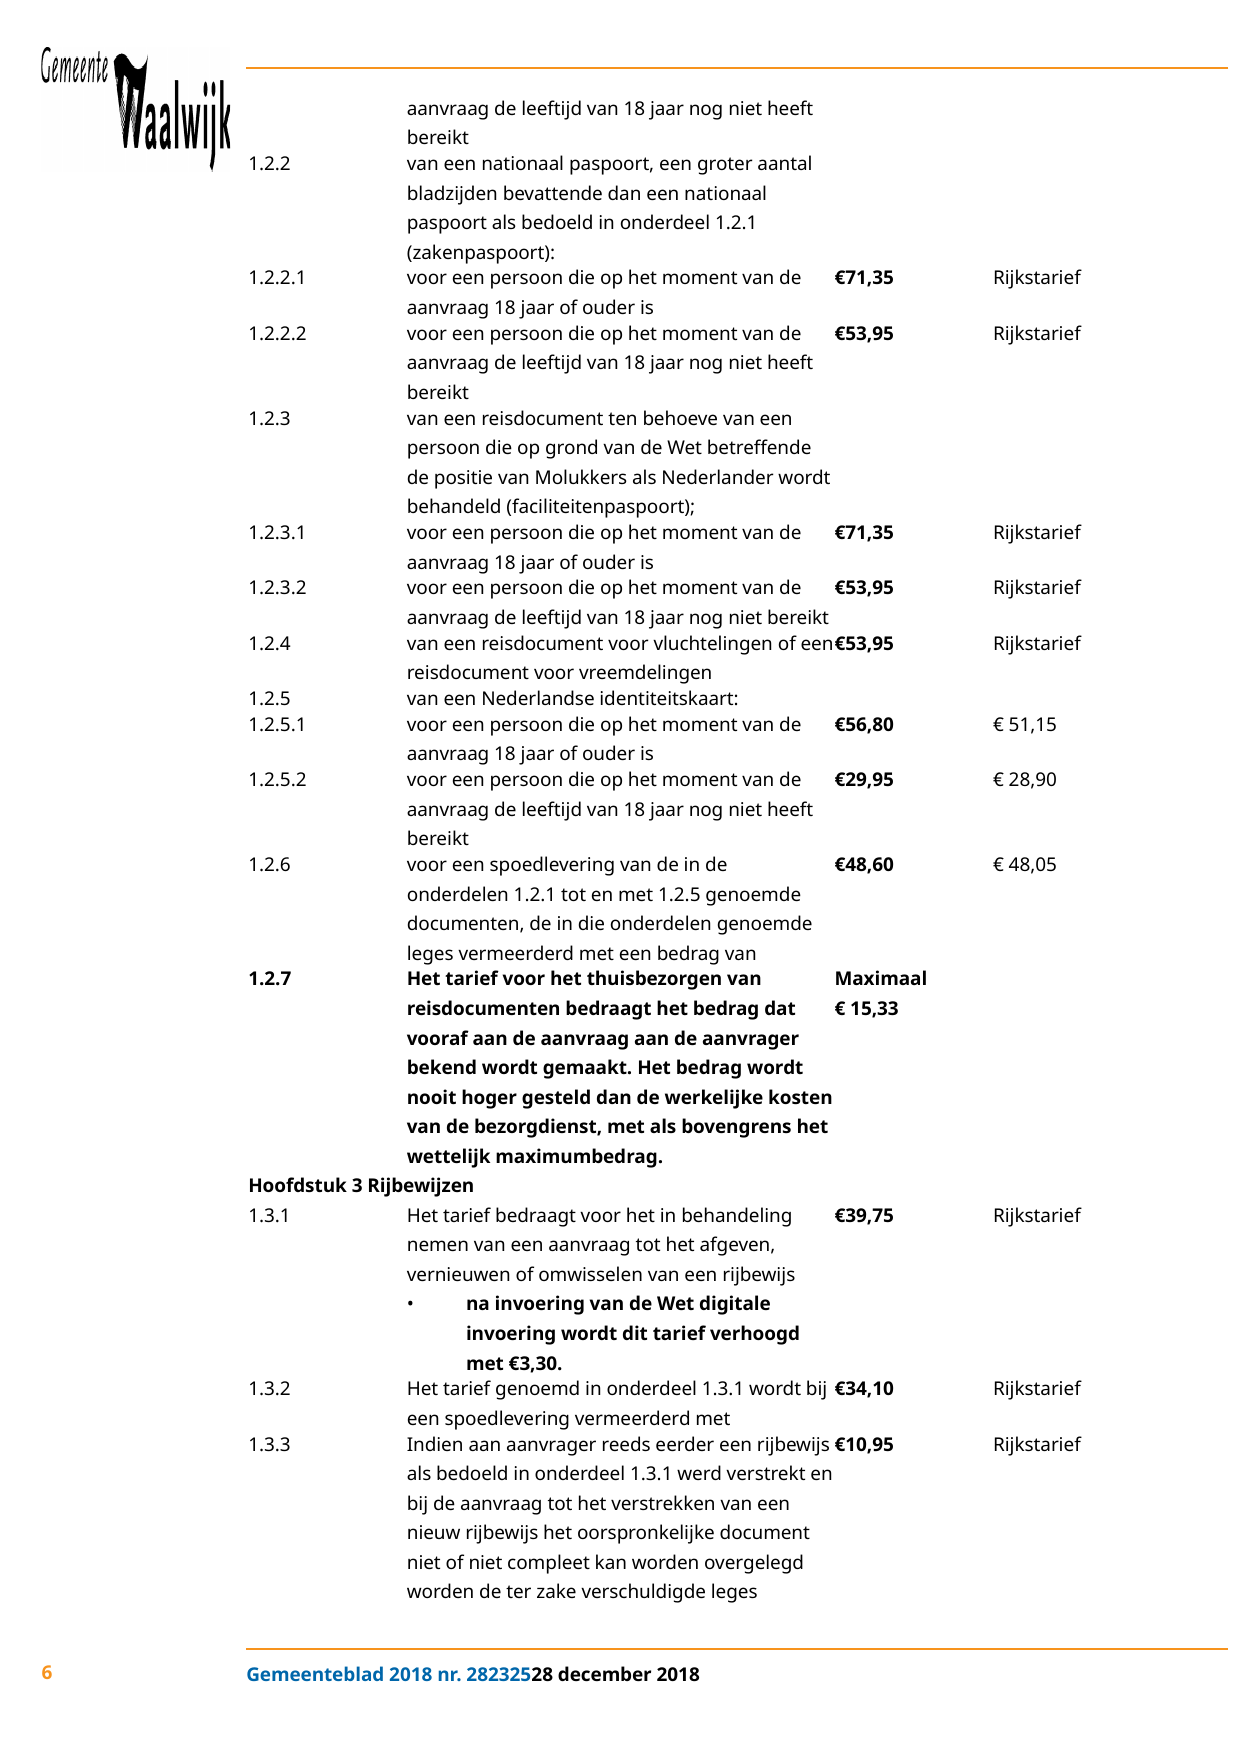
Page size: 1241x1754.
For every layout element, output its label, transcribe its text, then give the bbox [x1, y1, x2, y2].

table_header Het tarief bedraagt voor het in behandeling nemen van een aanvraag tot het afgeven, vernieuwen of omwisselen van een rijbewijs na invoering van de Wet digitale invoering wordt dit tarief verhoogd met €3,30. [407, 1202, 834, 1375]
table_cell Rijkstarief [993, 1375, 1152, 1431]
table_cell [834, 405, 993, 519]
table_cell 1.2.4 [248, 630, 407, 685]
table_cell 1.2.5.2 [248, 766, 407, 851]
table_cell €53,95 [834, 630, 993, 685]
table_cell van een nationaal paspoort, een groter aantal bladzijden bevattende dan een nationaal paspoort als bedoeld in onderdeel 1.2.1 (zakenpaspoort): [407, 150, 834, 264]
table_cell €29,95 [834, 766, 993, 851]
table_cell voor een persoon die op het moment van de aanvraag 18 jaar of ouder is [407, 265, 834, 320]
table_cell 1.2.2 [248, 150, 407, 264]
table_cell Rijkstarief [993, 575, 1152, 630]
table_cell [993, 966, 1152, 1169]
table_cell € 28,90 [993, 766, 1152, 851]
table_cell Het tarief voor het thuisbezorgen van reisdocumenten bedraagt het bedrag dat vooraf aan de aanvraag aan de aanvrager bekend wordt gemaakt. Het bedrag wordt nooit hoger gesteld dan de werkelijke kosten van de bezorgdienst, met als bovengrens het wettelijk maximumbedrag. [407, 966, 834, 1169]
table_cell voor een persoon die op het moment van de aanvraag de leeftijd van 18 jaar nog niet bereikt [407, 575, 834, 630]
table_cell €34,10 [834, 1375, 993, 1431]
table_cell voor een persoon die op het moment van de aanvraag 18 jaar of ouder is [407, 519, 834, 574]
table_cell € 51,15 [993, 711, 1152, 766]
table_cell [834, 150, 993, 264]
table_cell € 48,05 [993, 851, 1152, 966]
picture [41, 47, 231, 172]
table_cell voor een persoon die op het moment van de aanvraag de leeftijd van 18 jaar nog niet heeft bereikt [407, 766, 834, 851]
table_cell voor een persoon die op het moment van de aanvraag de leeftijd van 18 jaar nog niet heeft bereikt [407, 320, 834, 405]
table_cell Het tarief genoemd in onderdeel 1.3.1 wordt bij een spoedlevering vermeerderd met [407, 1375, 834, 1431]
table_cell 1.2.2.1 [248, 265, 407, 320]
table_cell 1.2.3 [248, 405, 407, 519]
table_cell Rijkstarief [993, 630, 1152, 685]
table_cell [993, 405, 1152, 519]
table_cell Maximaal € 15,33 [834, 966, 993, 1169]
table_header Rijkstarief [993, 1202, 1152, 1375]
table_header €39,75 [834, 1202, 993, 1375]
table_cell van een reisdocument voor vluchtelingen of een reisdocument voor vreemdelingen [407, 630, 834, 685]
table_header 1.3.1 [248, 1202, 407, 1375]
table_cell [834, 685, 993, 711]
table_cell [993, 685, 1152, 711]
table_cell aanvraag de leeftijd van 18 jaar nog niet heeft bereikt [407, 95, 834, 150]
table_cell [248, 95, 407, 150]
table_cell Indien aan aanvrager reeds eerder een rijbewijs als bedoeld in onderdeel 1.3.1 werd verstrekt en bij de aanvraag tot het verstrekken van een nieuw rijbewijs het oorspronkelijke document niet of niet compleet kan worden overgelegd worden de ter zake verschuldigde leges [407, 1431, 834, 1604]
table_cell Rijkstarief [993, 1431, 1152, 1604]
table_cell [834, 95, 993, 150]
table_cell 1.2.3.2 [248, 575, 407, 630]
table_cell €53,95 [834, 320, 993, 405]
table_cell €56,80 [834, 711, 993, 766]
table_cell €10,95 [834, 1431, 993, 1604]
table_cell van een reisdocument ten behoeve van een persoon die op grond van de Wet betreffende de positie van Molukkers als Nederlander wordt behandeld (faciliteitenpaspoort); [407, 405, 834, 519]
table_cell [993, 95, 1152, 150]
table_cell 1.2.5 [248, 685, 407, 711]
table_cell voor een persoon die op het moment van de aanvraag 18 jaar of ouder is [407, 711, 834, 766]
table_cell €48,60 [834, 851, 993, 966]
table_cell van een Nederlandse identiteitskaart: [407, 685, 834, 711]
table_cell voor een spoedlevering van de in de onderdelen 1.2.1 tot en met 1.2.5 genoemde documenten, de in die onderdelen genoemde leges vermeerderd met een bedrag van [407, 851, 834, 966]
text Hoofdstuk 3 Rijbewijzen [248, 1172, 1152, 1198]
table_cell €53,95 [834, 575, 993, 630]
table_cell 1.3.3 [248, 1431, 407, 1604]
table_cell €71,35 [834, 519, 993, 574]
table_cell 1.2.3.1 [248, 519, 407, 574]
table_cell 1.2.5.1 [248, 711, 407, 766]
table_cell 1.2.7 [248, 966, 407, 1169]
table_cell 1.2.2.2 [248, 320, 407, 405]
table_cell €71,35 [834, 265, 993, 320]
table_cell 1.2.6 [248, 851, 407, 966]
table_cell Rijkstarief [993, 519, 1152, 574]
table_cell [993, 150, 1152, 264]
table_cell Rijkstarief [993, 320, 1152, 405]
table_cell 1.3.2 [248, 1375, 407, 1431]
table_cell Rijkstarief [993, 265, 1152, 320]
